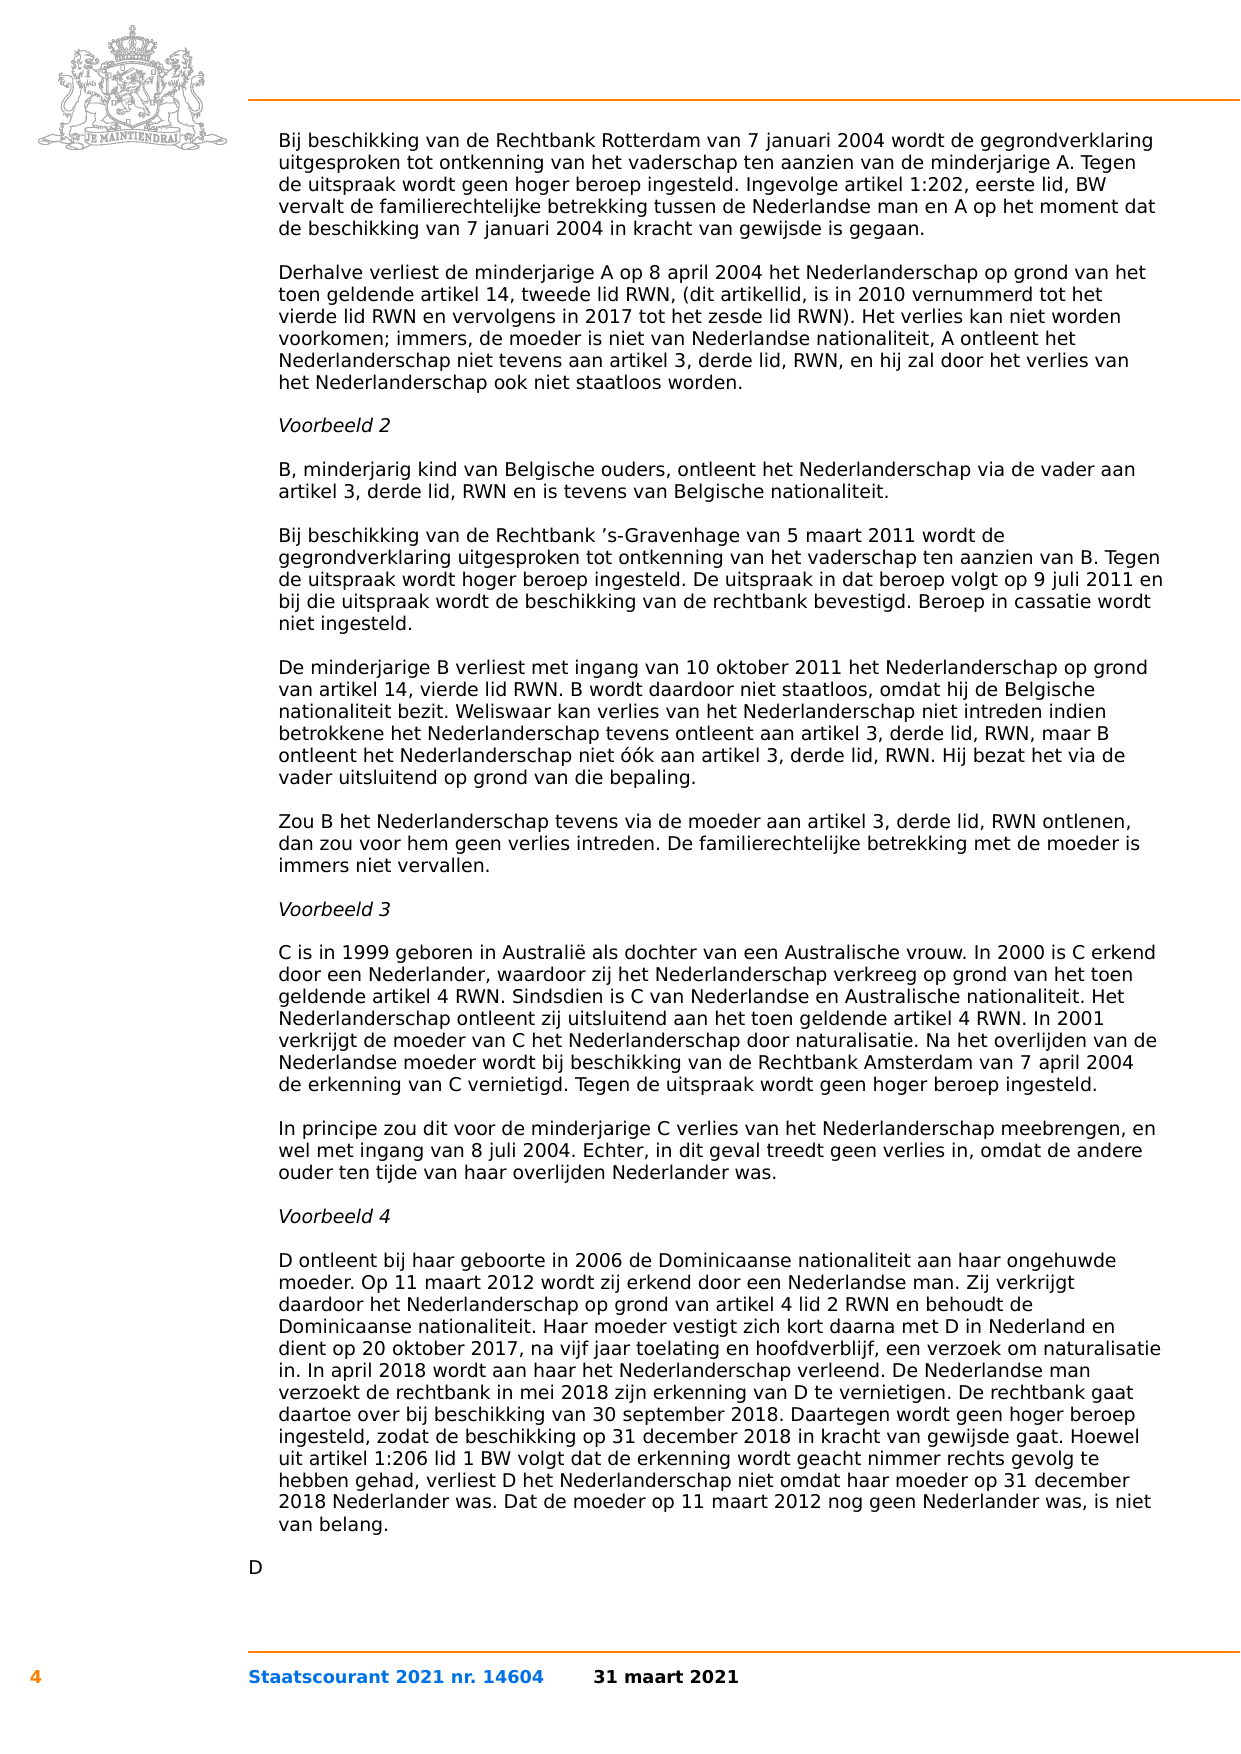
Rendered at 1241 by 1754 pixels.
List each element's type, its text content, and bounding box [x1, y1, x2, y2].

text B, minderjarig kind van Belgische ouders, ontleent het Nederlanderschap via de vader aan artikel 3, derde lid, RWN en is tevens van Belgische nationaliteit. [278, 459, 1163, 503]
picture [38, 25, 227, 150]
text Bij beschikking van de Rechtbank ’s-Gravenhage van 5 maart 2011 wordt de gegrondverklaring uitgesproken tot ontkenning van het vaderschap ten aanzien van B. Tegen de uitspraak wordt hoger beroep ingesteld. De uitspraak in dat beroep volgt op 9 juli 2011 en bij die uitspraak wordt de beschikking van de rechtbank bevestigd. Beroep in cassatie wordt niet ingesteld. [278, 525, 1163, 635]
subtitle Voorbeeld 2 [278, 415, 1163, 437]
text Derhalve verliest de minderjarige A op 8 april 2004 het Nederlanderschap op grond van het toen geldende artikel 14, tweede lid RWN, (dit artikellid, is in 2010 vernummerd tot het vierde lid RWN en vervolgens in 2017 tot het zesde lid RWN). Het verlies kan niet worden voorkomen; immers, de moeder is niet van Nederlandse nationaliteit, A ontleent het Nederlanderschap niet tevens aan artikel 3, derde lid, RWN, en hij zal door het verlies van het Nederlanderschap ook niet staatloos worden. [278, 262, 1163, 393]
subtitle Voorbeeld 4 [278, 1206, 1163, 1228]
text D ontleent bij haar geboorte in 2006 de Dominicaanse nationaliteit aan haar ongehuwde moeder. Op 11 maart 2012 wordt zij erkend door een Nederlandse man. Zij verkrijgt daardoor het Nederlanderschap op grond van artikel 4 lid 2 RWN en behoudt de Dominicaanse nationaliteit. Haar moeder vestigt zich kort daarna met D in Nederland en dient op 20 oktober 2017, na vijf jaar toelating en hoofdverblijf, een verzoek om naturalisatie in. In april 2018 wordt aan haar het Nederlanderschap verleend. De Nederlandse man verzoekt de rechtbank in mei 2018 zijn erkenning van D te vernietigen. De rechtbank gaat daartoe over bij beschikking van 30 september 2018. Daartegen wordt geen hoger beroep ingesteld, zodat de beschikking op 31 december 2018 in kracht van gewijsde gaat. Hoewel uit artikel 1:206 lid 1 BW volgt dat de erkenning wordt geacht nimmer rechts gevolg te hebben gehad, verliest D het Nederlanderschap niet omdat haar moeder op 31 december 2018 Nederlander was. Dat de moeder op 11 maart 2012 nog geen Nederlander was, is niet van belang. [278, 1250, 1163, 1535]
subtitle Voorbeeld 3 [278, 898, 1163, 920]
text In principe zou dit voor de minderjarige C verlies van het Nederlanderschap meebrengen, en wel met ingang van 8 juli 2004. Echter, in dit geval treedt geen verlies in, omdat de andere ouder ten tijde van haar overlijden Nederlander was. [278, 1118, 1163, 1184]
text D [248, 1557, 1163, 1579]
text Zou B het Nederlanderschap tevens via de moeder aan artikel 3, derde lid, RWN ontlenen, dan zou voor hem geen verlies intreden. De familierechtelijke betrekking met de moeder is immers niet vervallen. [278, 811, 1163, 877]
text De minderjarige B verliest met ingang van 10 oktober 2011 het Nederlanderschap op grond van artikel 14, vierde lid RWN. B wordt daardoor niet staatloos, omdat hij de Belgische nationaliteit bezit. Weliswaar kan verlies van het Nederlanderschap niet intreden indien betrokkene het Nederlanderschap tevens ontleent aan artikel 3, derde lid, RWN, maar B ontleent het Nederlanderschap niet óók aan artikel 3, derde lid, RWN. Hij bezat het via de vader uitsluitend op grond van die bepaling. [278, 657, 1163, 789]
text Bij beschikking van de Rechtbank Rotterdam van 7 januari 2004 wordt de gegrondverklaring uitgesproken tot ontkenning van het vaderschap ten aanzien van de minderjarige A. Tegen de uitspraak wordt geen hoger beroep ingesteld. Ingevolge artikel 1:202, eerste lid, BW vervalt de familierechtelijke betrekking tussen de Nederlandse man en A op het moment dat de beschikking van 7 januari 2004 in kracht van gewijsde is gegaan. [278, 130, 1163, 240]
text C is in 1999 geboren in Australië als dochter van een Australische vrouw. In 2000 is C erkend door een Nederlander, waardoor zij het Nederlanderschap verkreeg op grond van het toen geldende artikel 4 RWN. Sindsdien is C van Nederlandse en Australische nationaliteit. Het Nederlanderschap ontleent zij uitsluitend aan het toen geldende artikel 4 RWN. In 2001 verkrijgt de moeder van C het Nederlanderschap door naturalisatie. Na het overlijden van de Nederlandse moeder wordt bij beschikking van de Rechtbank Amsterdam van 7 april 2004 de erkenning van C vernietigd. Tegen de uitspraak wordt geen hoger beroep ingesteld. [278, 942, 1163, 1096]
